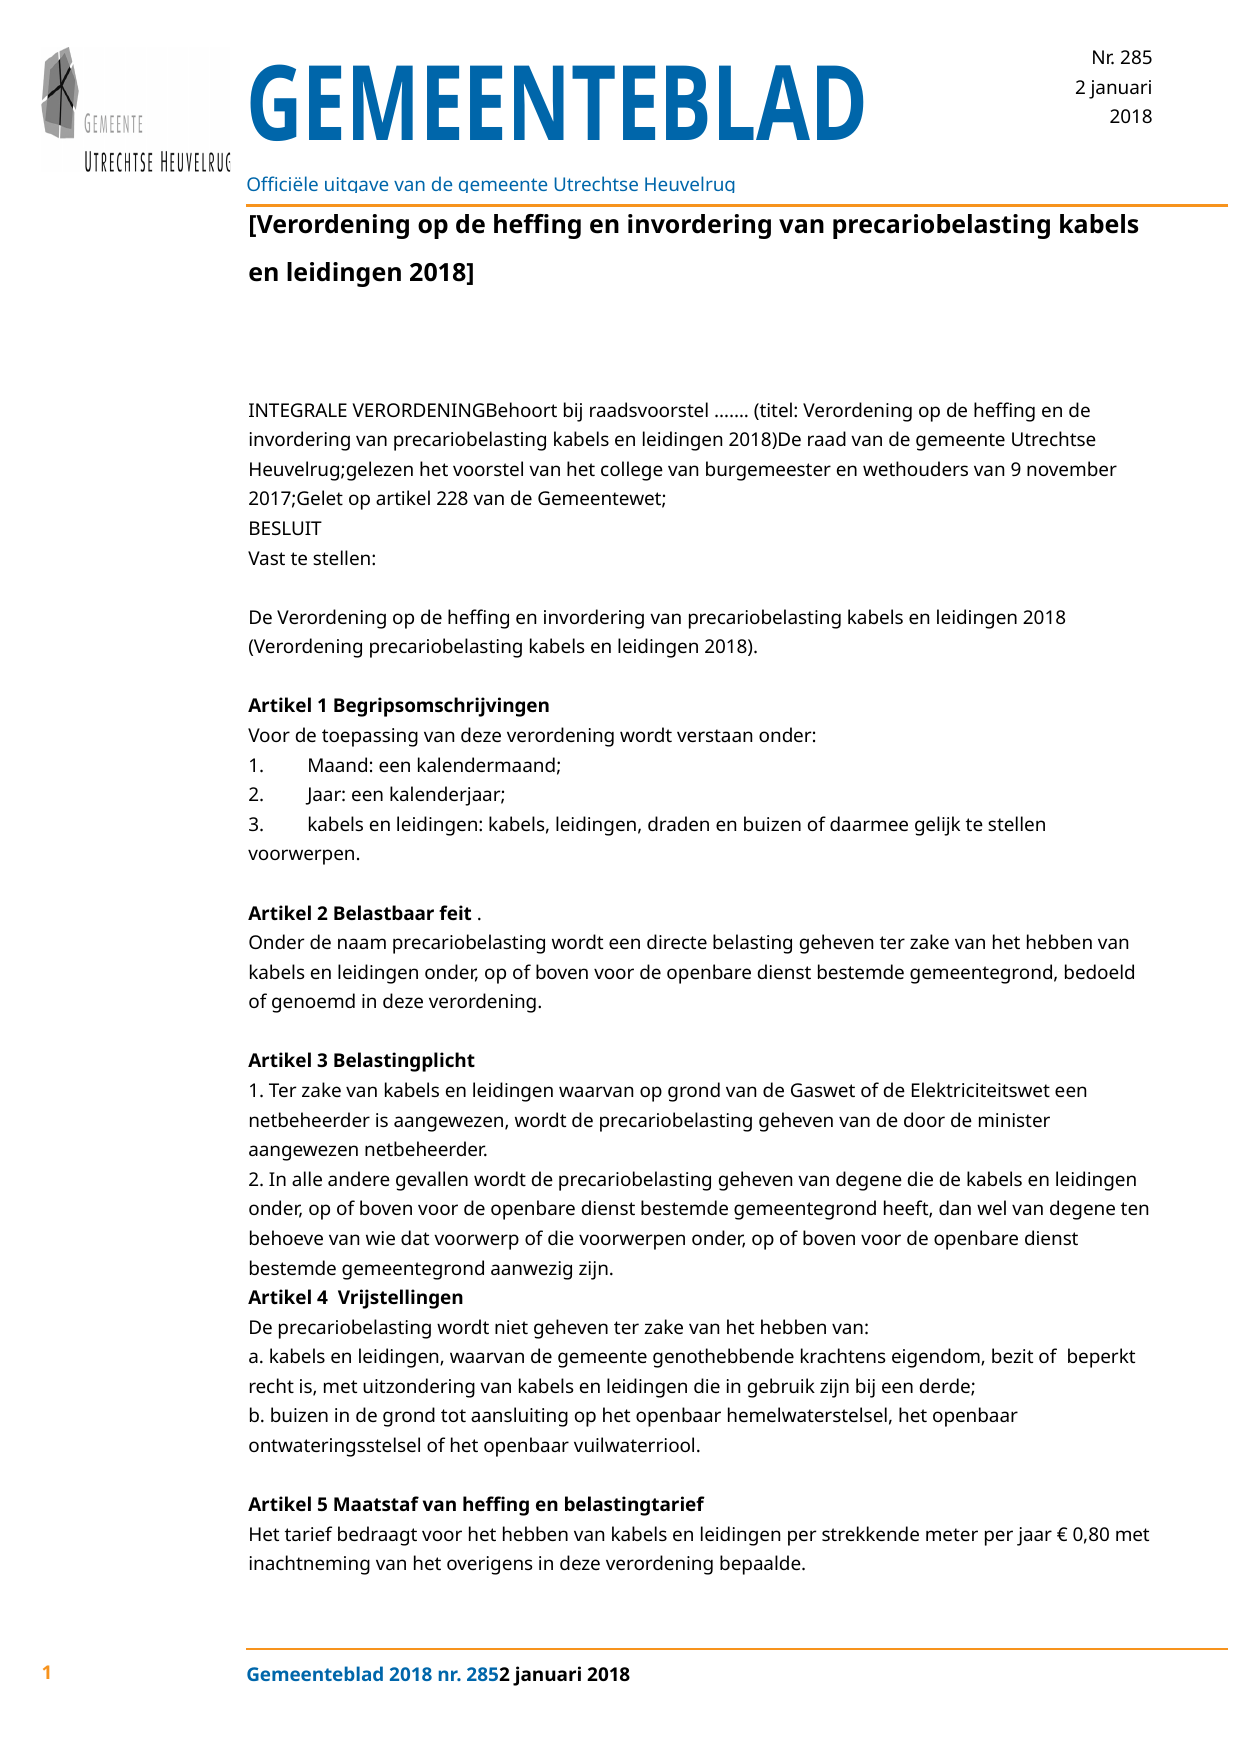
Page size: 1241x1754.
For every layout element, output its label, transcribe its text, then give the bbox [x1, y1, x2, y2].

text BESLUIT [248, 515, 1152, 541]
text 2. In alle andere gevallen wordt de precariobelasting geheven van degene die de kabels en leidingen onder, op of boven voor de openbare dienst bestemde gemeentegrond heeft, dan wel van degene ten behoeve van wie dat voorwerp of die voorwerpen onder, op of boven voor de openbare dienst bestemde gemeentegrond aanwezig zijn. [248, 1166, 1152, 1280]
list Jaar: een kalenderjaar; [248, 781, 1152, 807]
text Artikel 5 Maatstaf van heffing en belastingtarief [248, 1491, 1152, 1517]
text INTEGRALE VERORDENINGBehoort bij raadsvoorstel ……. (titel: Verordening op de heffing en de invordering van precariobelasting kabels en leidingen 2018)De raad van de gemeente Utrechtse Heuvelrug;gelezen het voorstel van het college van burgemeester en wethouders van 9 november 2017;Gelet op artikel 228 van de Gemeentewet; [248, 397, 1152, 511]
text Voor de toepassing van deze verordening wordt verstaan onder: [248, 722, 1152, 748]
text voorwerpen. [248, 841, 1152, 866]
text a. kabels en leidingen, waarvan de gemeente genothebbende krachtens eigendom, bezit of beperkt recht is, met uitzondering van kabels en leidingen die in gebruik zijn bij een derde; [248, 1343, 1152, 1399]
text b. buizen in de grond tot aansluiting op het openbaar hemelwaterstelsel, het openbaar ontwateringsstelsel of het openbaar vuilwaterriool. [248, 1403, 1152, 1458]
picture [41, 47, 231, 172]
text De precariobelasting wordt niet geheven ter zake van het hebben van: [248, 1314, 1152, 1339]
text [Verordening op de heffing en invordering van precariobelasting kabels en leidingen 2018] [248, 207, 1152, 288]
text Artikel 1 Begripsomschrijvingen [248, 693, 1152, 718]
text Artikel 2 Belastbaar feit . [248, 900, 1152, 925]
list kabels en leidingen: kabels, leidingen, draden en buizen of daarmee gelijk te stellen [248, 811, 1152, 837]
text 1. Ter zake van kabels en leidingen waarvan op grond van de Gaswet of de Elektriciteitswet een netbeheerder is aangewezen, wordt de precariobelasting geheven van de door de minister aangewezen netbeheerder. [248, 1077, 1152, 1162]
list Maand: een kalendermaand; [248, 752, 1152, 777]
text Het tarief bedraagt voor het hebben van kabels en leidingen per strekkende meter per jaar € 0,80 met inachtneming van het overigens in deze verordening bepaalde. [248, 1521, 1152, 1576]
text Artikel 3 Belastingplicht [248, 1048, 1152, 1073]
text Vast te stellen: [248, 545, 1152, 570]
text Onder de naam precariobelasting wordt een directe belasting geheven ter zake van het hebben van kabels en leidingen onder, op of boven voor de openbare dienst bestemde gemeentegrond, bedoeld of genoemd in deze verordening. [248, 929, 1152, 1014]
text De Verordening op de heffing en invordering van precariobelasting kabels en leidingen 2018 (Verordening precariobelasting kabels en leidingen 2018). [248, 604, 1152, 659]
text Artikel 4 Vrijstellingen [248, 1284, 1152, 1310]
